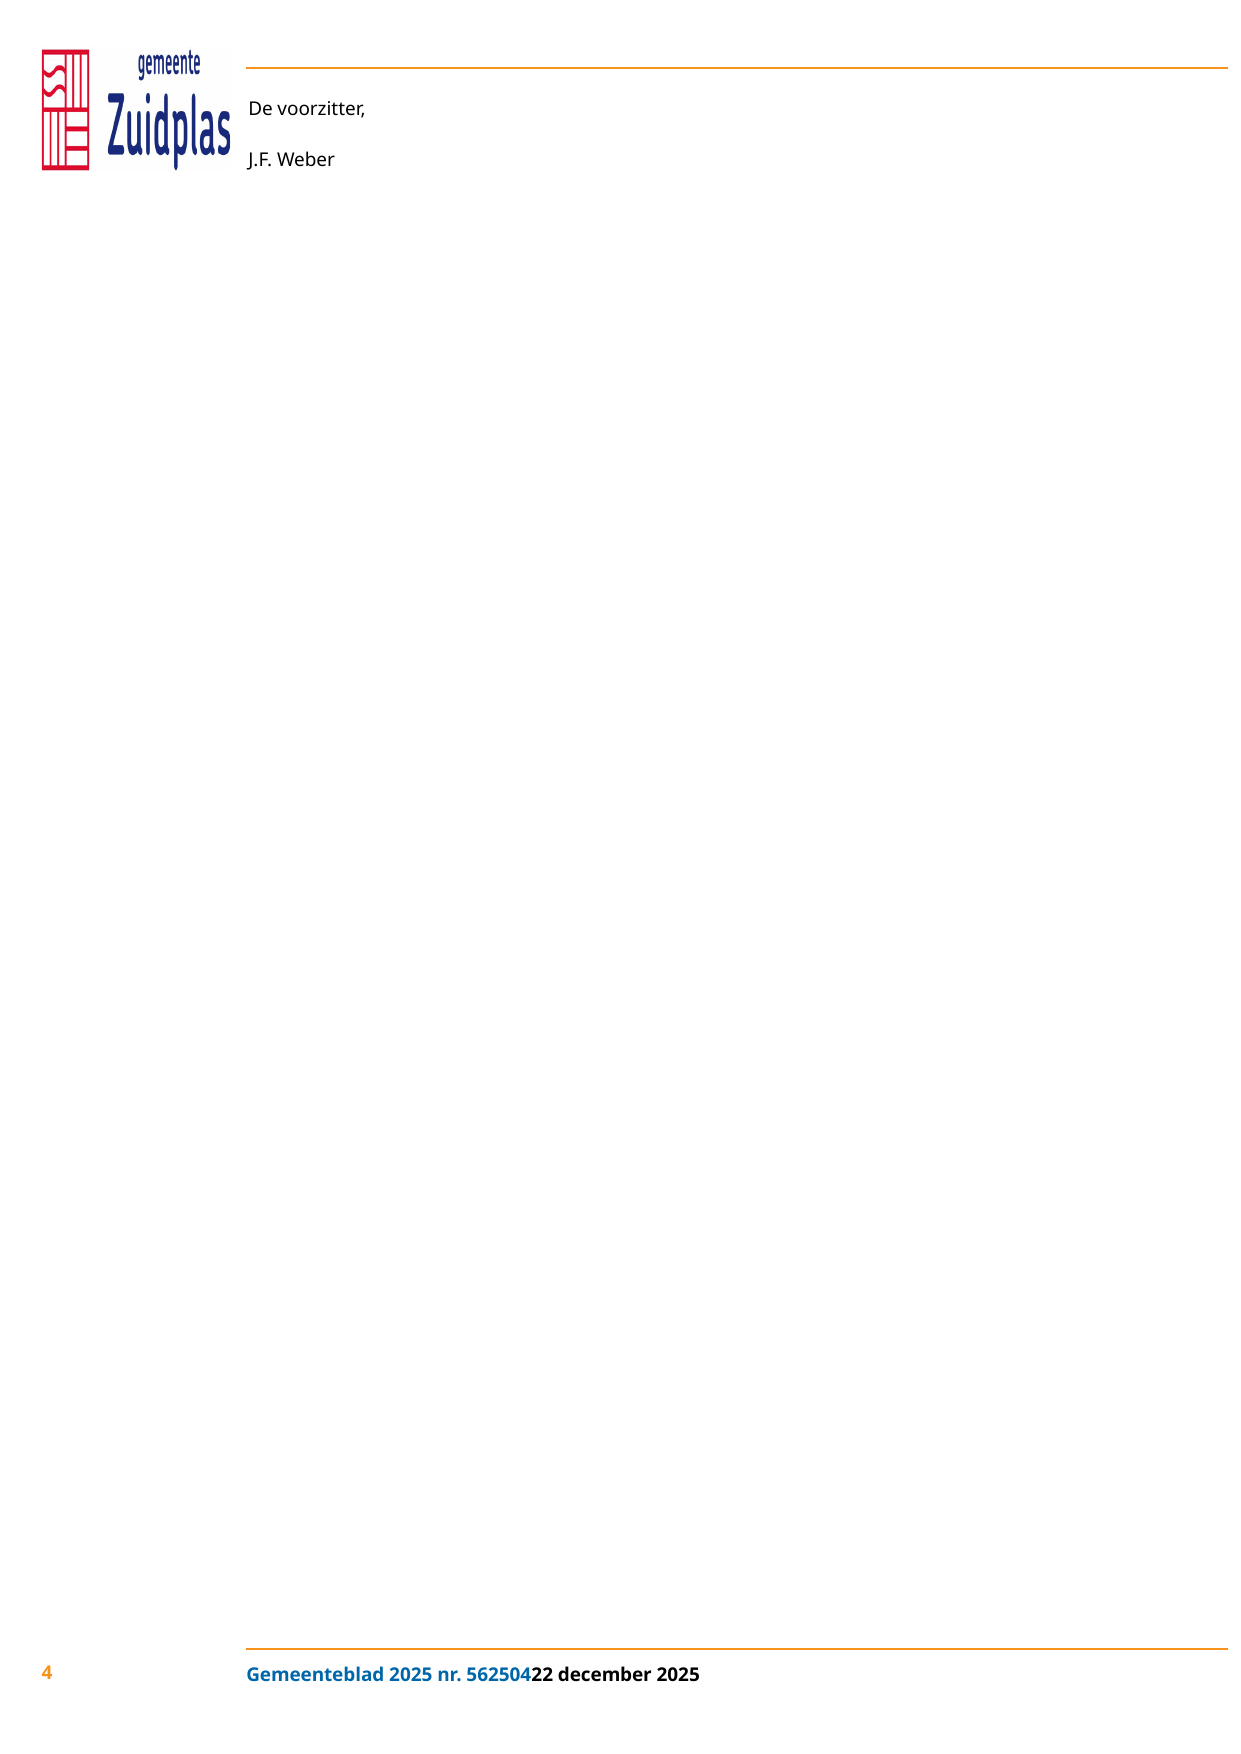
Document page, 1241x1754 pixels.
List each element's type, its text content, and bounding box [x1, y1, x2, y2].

text J.F. Weber [248, 146, 1152, 172]
picture [41, 47, 231, 172]
text De voorzitter, [248, 95, 1152, 121]
